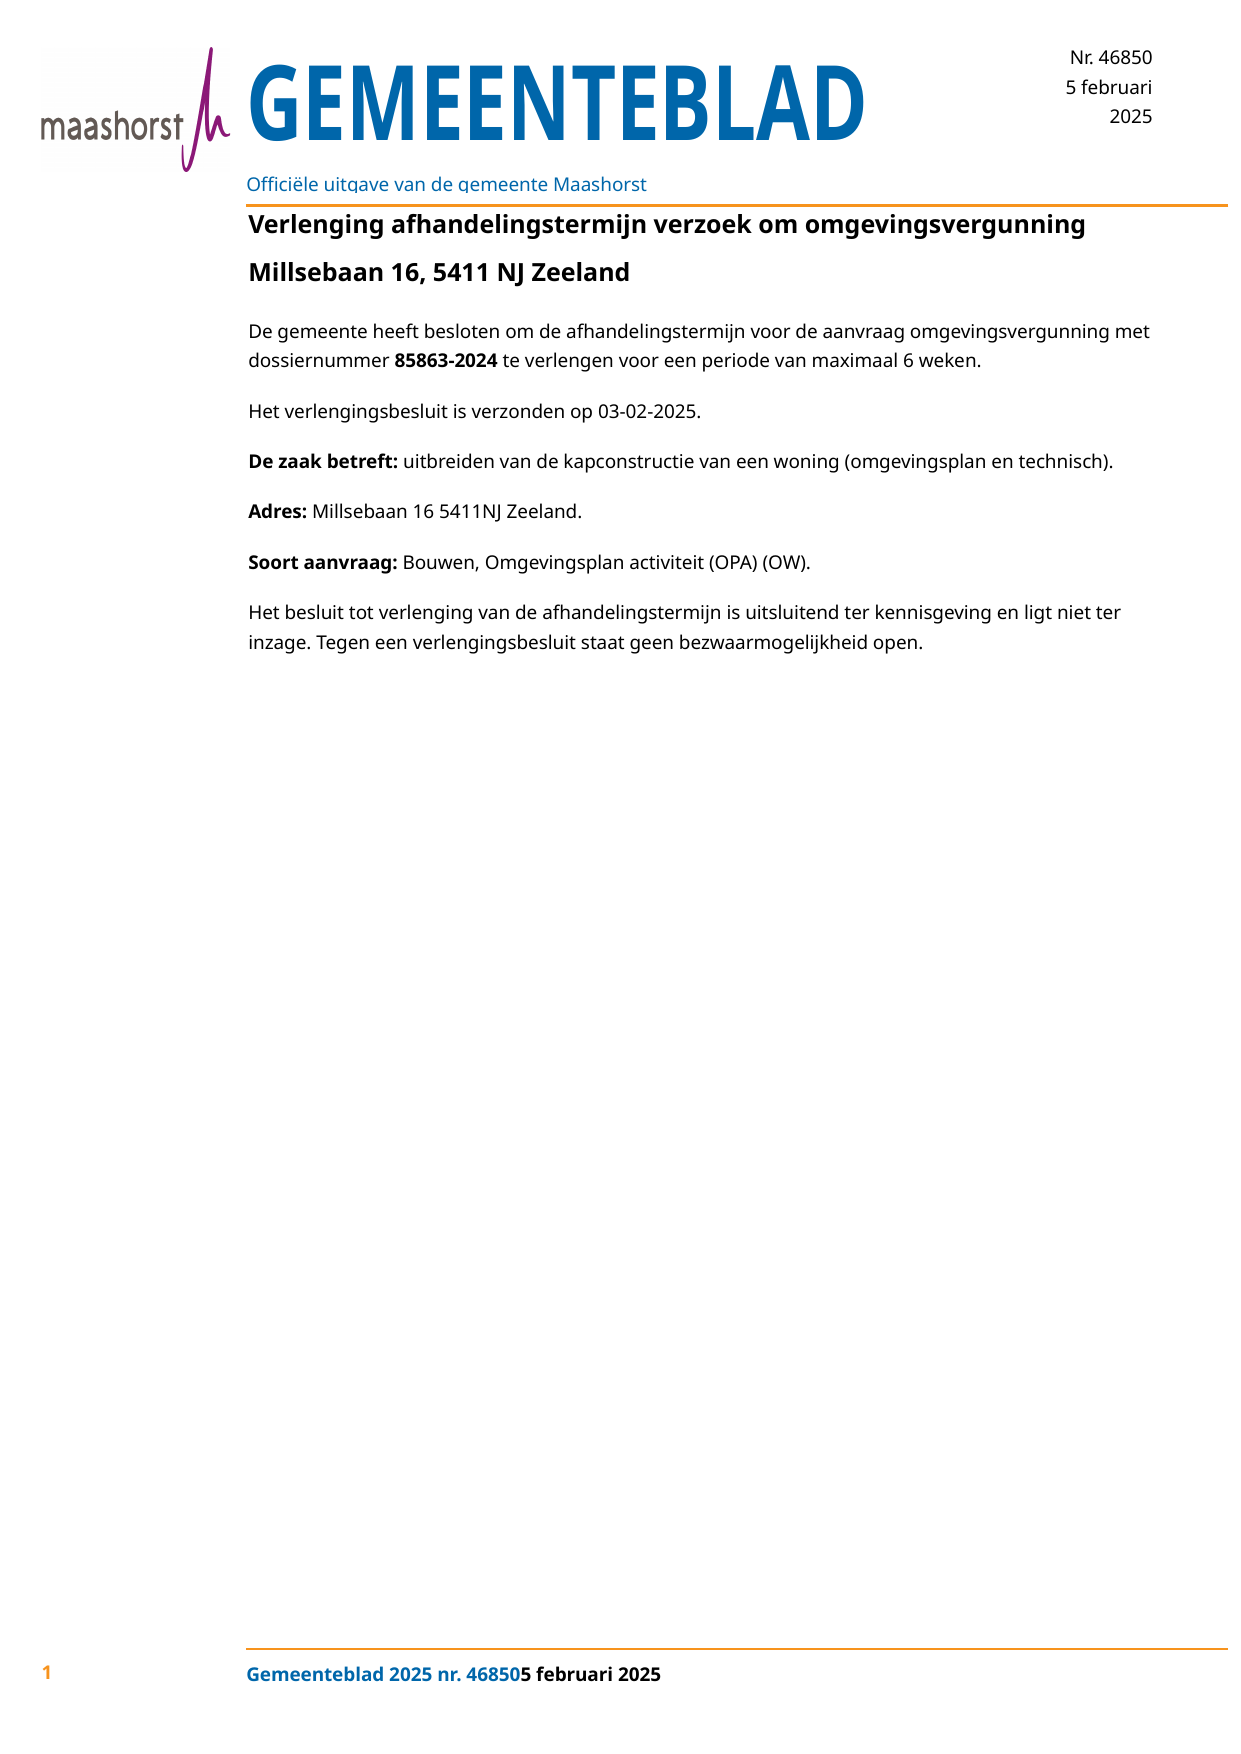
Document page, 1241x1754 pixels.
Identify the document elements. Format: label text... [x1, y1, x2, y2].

text De gemeente heeft besloten om de afhandelingstermijn voor de aanvraag omgevingsvergunning met dossiernummer 85863-2024 te verlengen voor een periode van maximaal 6 weken. [248, 318, 1152, 373]
text Soort aanvraag: Bouwen, Omgevingsplan activiteit (OPA) (OW). [248, 549, 1152, 575]
picture [41, 47, 231, 172]
text Verlenging afhandelingstermijn verzoek om omgevingsvergunning Millsebaan 16, 5411 NJ Zeeland [248, 207, 1152, 288]
text Adres: Millsebaan 16 5411NJ Zeeland. [248, 499, 1152, 524]
text Het verlengingsbesluit is verzonden op 03-02-2025. [248, 398, 1152, 424]
text Het besluit tot verlenging van de afhandelingstermijn is uitsluitend ter kennisgeving en ligt niet ter inzage. Tegen een verlengingsbesluit staat geen bezwaarmogelijkheid open. [248, 599, 1152, 655]
text De zaak betreft: uitbreiden van de kapconstructie van een woning (omgevingsplan en technisch). [248, 448, 1152, 474]
